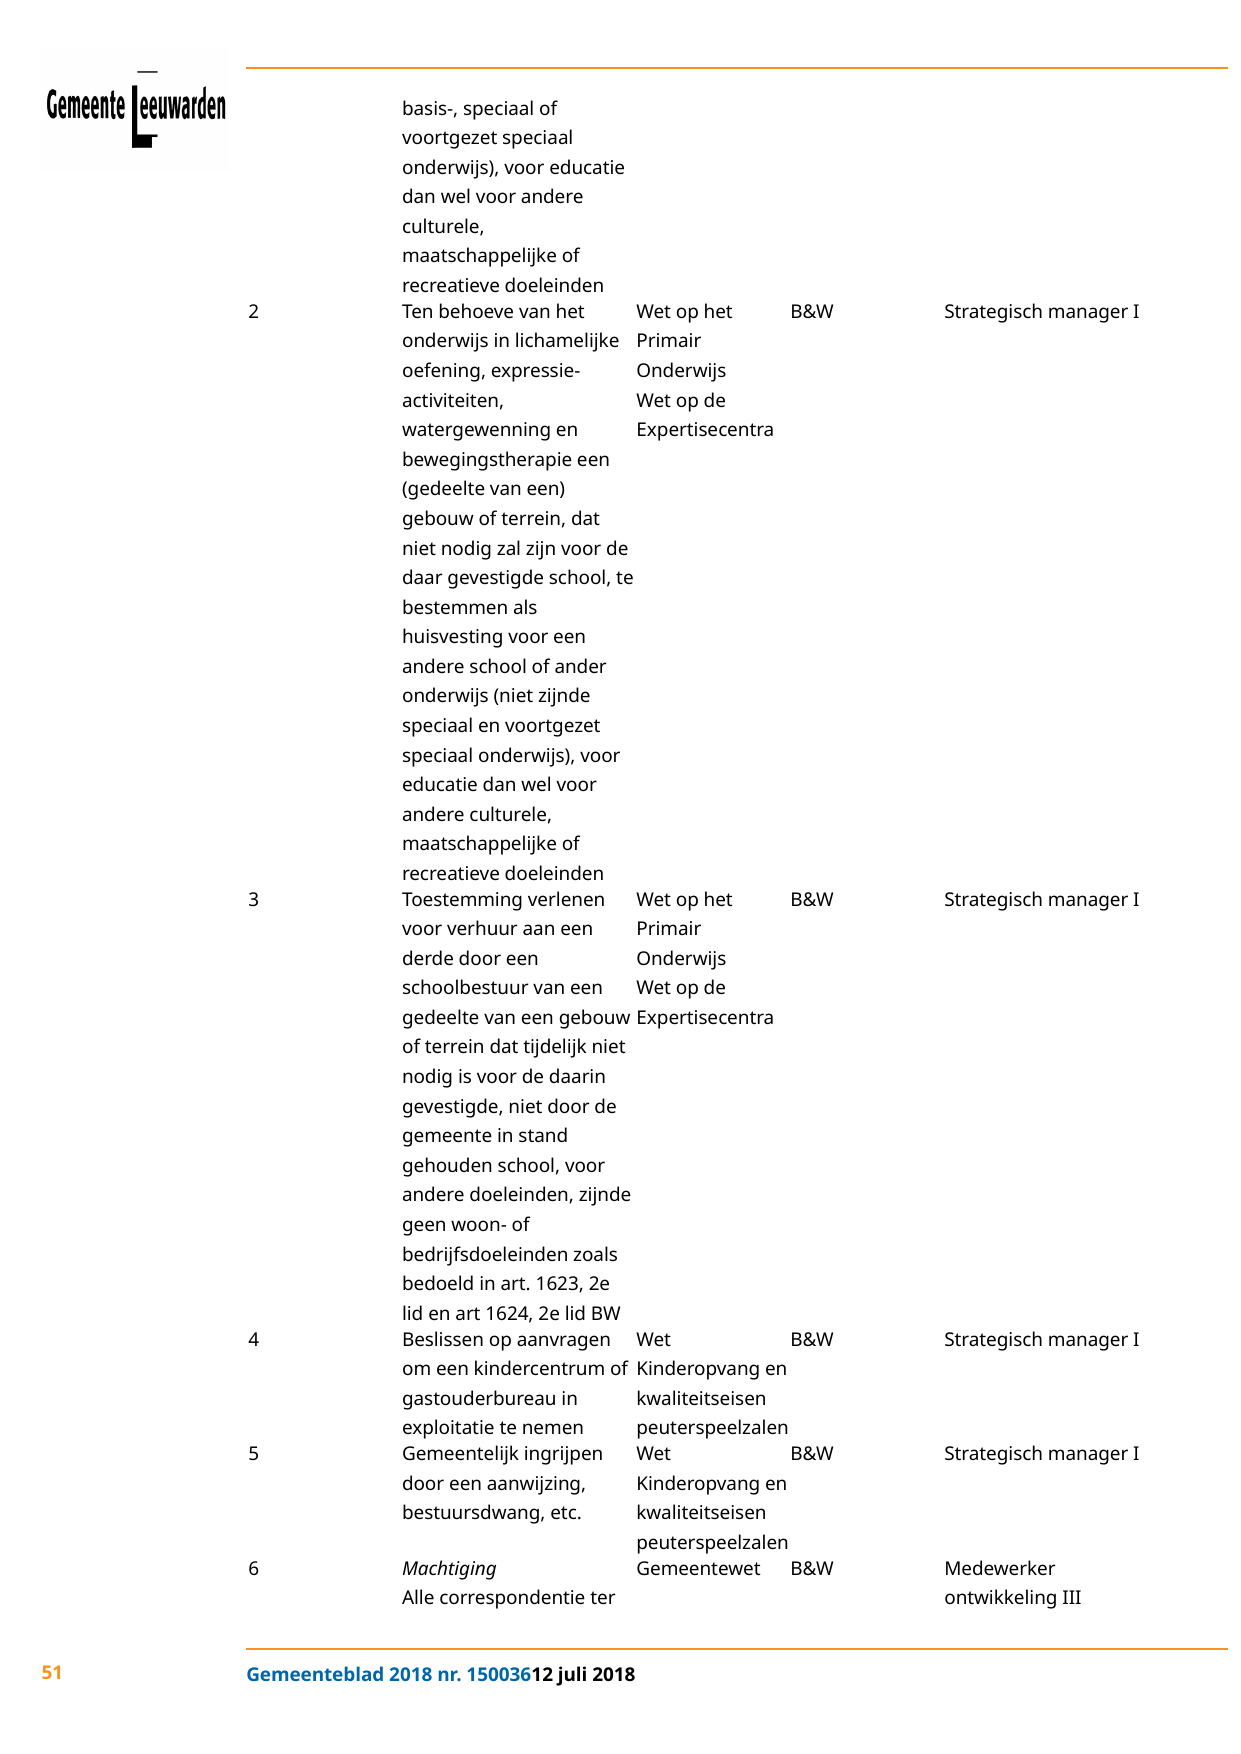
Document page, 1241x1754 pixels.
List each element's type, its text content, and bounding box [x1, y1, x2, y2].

table_cell B&W [790, 886, 944, 1326]
table_cell Strategisch manager I [944, 886, 1152, 1326]
table_cell B&W [790, 298, 944, 886]
table_cell B&W [790, 1555, 944, 1610]
table_cell 3 [248, 886, 402, 1326]
table_cell Medewerker ontwikkeling III [944, 1555, 1152, 1610]
table_cell Strategisch manager I [944, 298, 1152, 886]
table_cell [944, 95, 1152, 298]
table_cell Beslissen op aanvragen om een kindercentrum of gastouderbureau in exploitatie te nemen [402, 1326, 636, 1440]
table_cell Machtiging Alle correspondentie ter [402, 1555, 636, 1610]
table_cell Wet op het Primair Onderwijs Wet op de Expertisecentra [636, 886, 790, 1326]
table_cell basis-, speciaal of voortgezet speciaal onderwijs), voor educatie dan wel voor andere culturele, maatschappelijke of recreatieve doeleinden [402, 95, 636, 298]
table_cell 6 [248, 1555, 402, 1610]
table_cell 4 [248, 1326, 402, 1440]
table_cell Ten behoeve van het onderwijs in lichamelijke oefening, expressie-activiteiten, watergewenning en bewegingstherapie een (gedeelte van een) gebouw of terrein, dat niet nodig zal zijn voor de daar gevestigde school, te bestemmen als huisvesting voor een andere school of ander onderwijs (niet zijnde speciaal en voortgezet speciaal onderwijs), voor educatie dan wel voor andere culturele, maatschappelijke of recreatieve doeleinden [402, 298, 636, 886]
table_cell Wet op het Primair Onderwijs Wet op de Expertisecentra [636, 298, 790, 886]
table_cell Gemeentewet [636, 1555, 790, 1610]
table_cell Toestemming verlenen voor verhuur aan een derde door een schoolbestuur van een gedeelte van een gebouw of terrein dat tijdelijk niet nodig is voor de daarin gevestigde, niet door de gemeente in stand gehouden school, voor andere doeleinden, zijnde geen woon- of bedrijfsdoeleinden zoals bedoeld in art. 1623, 2e lid en art 1624, 2e lid BW [402, 886, 636, 1326]
table_cell B&W [790, 1440, 944, 1555]
table_cell 5 [248, 1440, 402, 1555]
picture [41, 47, 231, 172]
table_cell 2 [248, 298, 402, 886]
table_cell [248, 95, 402, 298]
table_cell Strategisch manager I [944, 1440, 1152, 1555]
table_cell Gemeentelijk ingrijpen door een aanwijzing, bestuursdwang, etc. [402, 1440, 636, 1555]
table_cell [790, 95, 944, 298]
table_cell Wet Kinderopvang en kwaliteitseisen peuterspeelzalen [636, 1440, 790, 1555]
table_cell B&W [790, 1326, 944, 1440]
table_cell Strategisch manager I [944, 1326, 1152, 1440]
table_cell Wet Kinderopvang en kwaliteitseisen peuterspeelzalen [636, 1326, 790, 1440]
table_cell [636, 95, 790, 298]
